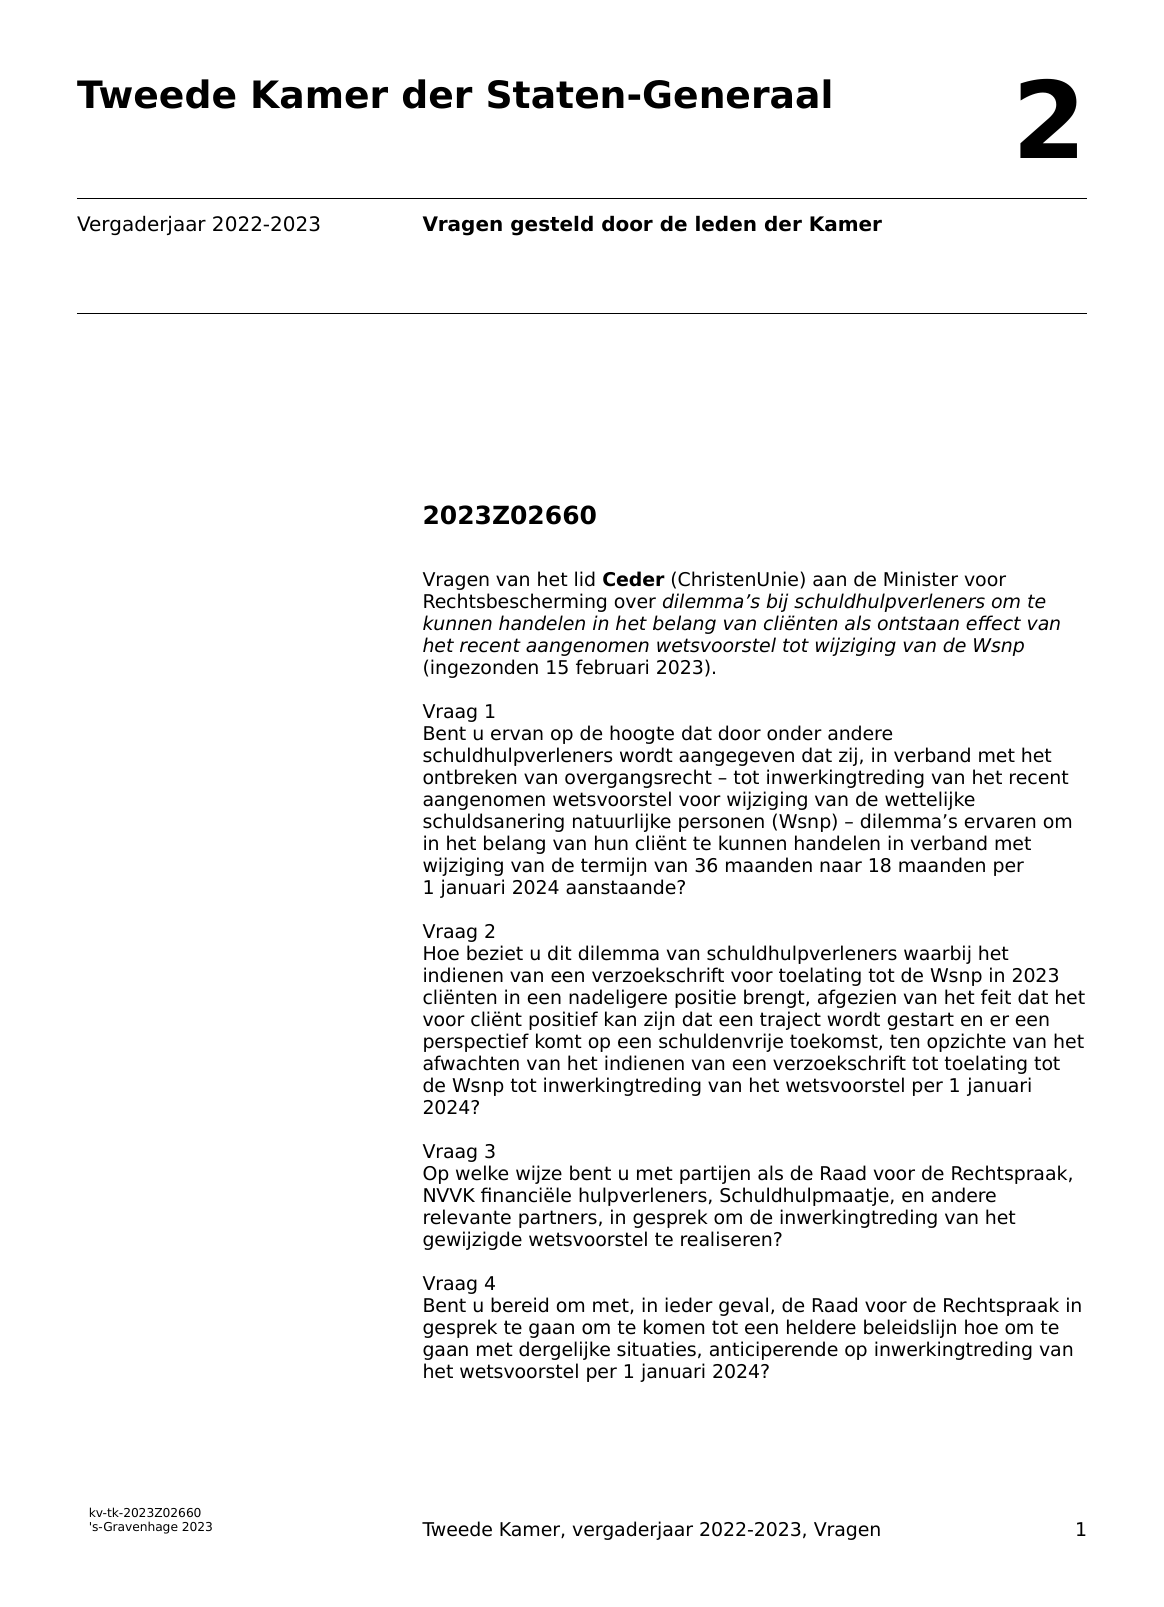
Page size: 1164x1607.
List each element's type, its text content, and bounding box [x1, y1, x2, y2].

text kv-tk-2023Z02660 [88, 1506, 323, 1520]
text Vragen van het lid Ceder (ChristenUnie) aan de Minister voor Rechtsbescherming over dilemma’s bij schuldhulpverleners om te kunnen handelen in het belang van cliënten als ontstaan effect van het recent aangenomen wetsvoorstel tot wijziging van de Wsnp (ingezonden 15 februari 2023). [422, 569, 1087, 679]
table_header 2 [886, 59, 1087, 198]
table_header Tweede Kamer der Staten-Generaal [77, 59, 886, 198]
text 2023Z02660 [422, 501, 1087, 531]
text 's-Gravenhage 2023 [88, 1520, 323, 1534]
text Hoe beziet u dit dilemma van schuldhulpverleners waarbij het indienen van een verzoekschrift voor toelating tot de Wsnp in 2023 cliënten in een nadeligere positie brengt, afgezien van het feit dat het voor cliënt positief kan zijn dat een traject wordt gestart en er een perspectief komt op een schuldenvrije toekomst, ten opzichte van het afwachten van het indienen van een verzoekschrift tot toelating tot de Wsnp tot inwerkingtreding van het wetsvoorstel per 1 januari 2024? [422, 943, 1087, 1119]
text Bent u bereid om met, in ieder geval, de Raad voor de Rechtspraak in gesprek te gaan om te komen tot een heldere beleidslijn hoe om te gaan met dergelijke situaties, anticiperende op inwerkingtreding van het wetsvoorstel per 1 januari 2024? [422, 1295, 1087, 1383]
text Vraag 4 [422, 1273, 1087, 1295]
text Vraag 2 [422, 921, 1087, 943]
text Vraag 1 [422, 701, 1087, 723]
text Bent u ervan op de hoogte dat door onder andere schuldhulpverleners wordt aangegeven dat zij, in verband met het ontbreken van overgangsrecht – tot inwerkingtreding van het recent aangenomen wetsvoorstel voor wijziging van de wettelijke schuldsanering natuurlijke personen (Wsnp) – dilemma’s ervaren om in het belang van hun cliënt te kunnen handelen in verband met wijziging van de termijn van 36 maanden naar 18 maanden per 1 januari 2024 aanstaande? [422, 723, 1087, 899]
text Vraag 3 [422, 1141, 1087, 1163]
table_cell Vragen gesteld door de leden der Kamer [422, 199, 1087, 313]
table_cell Vergaderjaar 2022-2023 [77, 199, 422, 313]
text Op welke wijze bent u met partijen als de Raad voor de Rechtspraak, NVVK financiële hulpverleners, Schuldhulpmaatje, en andere relevante partners, in gesprek om de inwerkingtreding van het gewijzigde wetsvoorstel te realiseren? [422, 1163, 1087, 1251]
